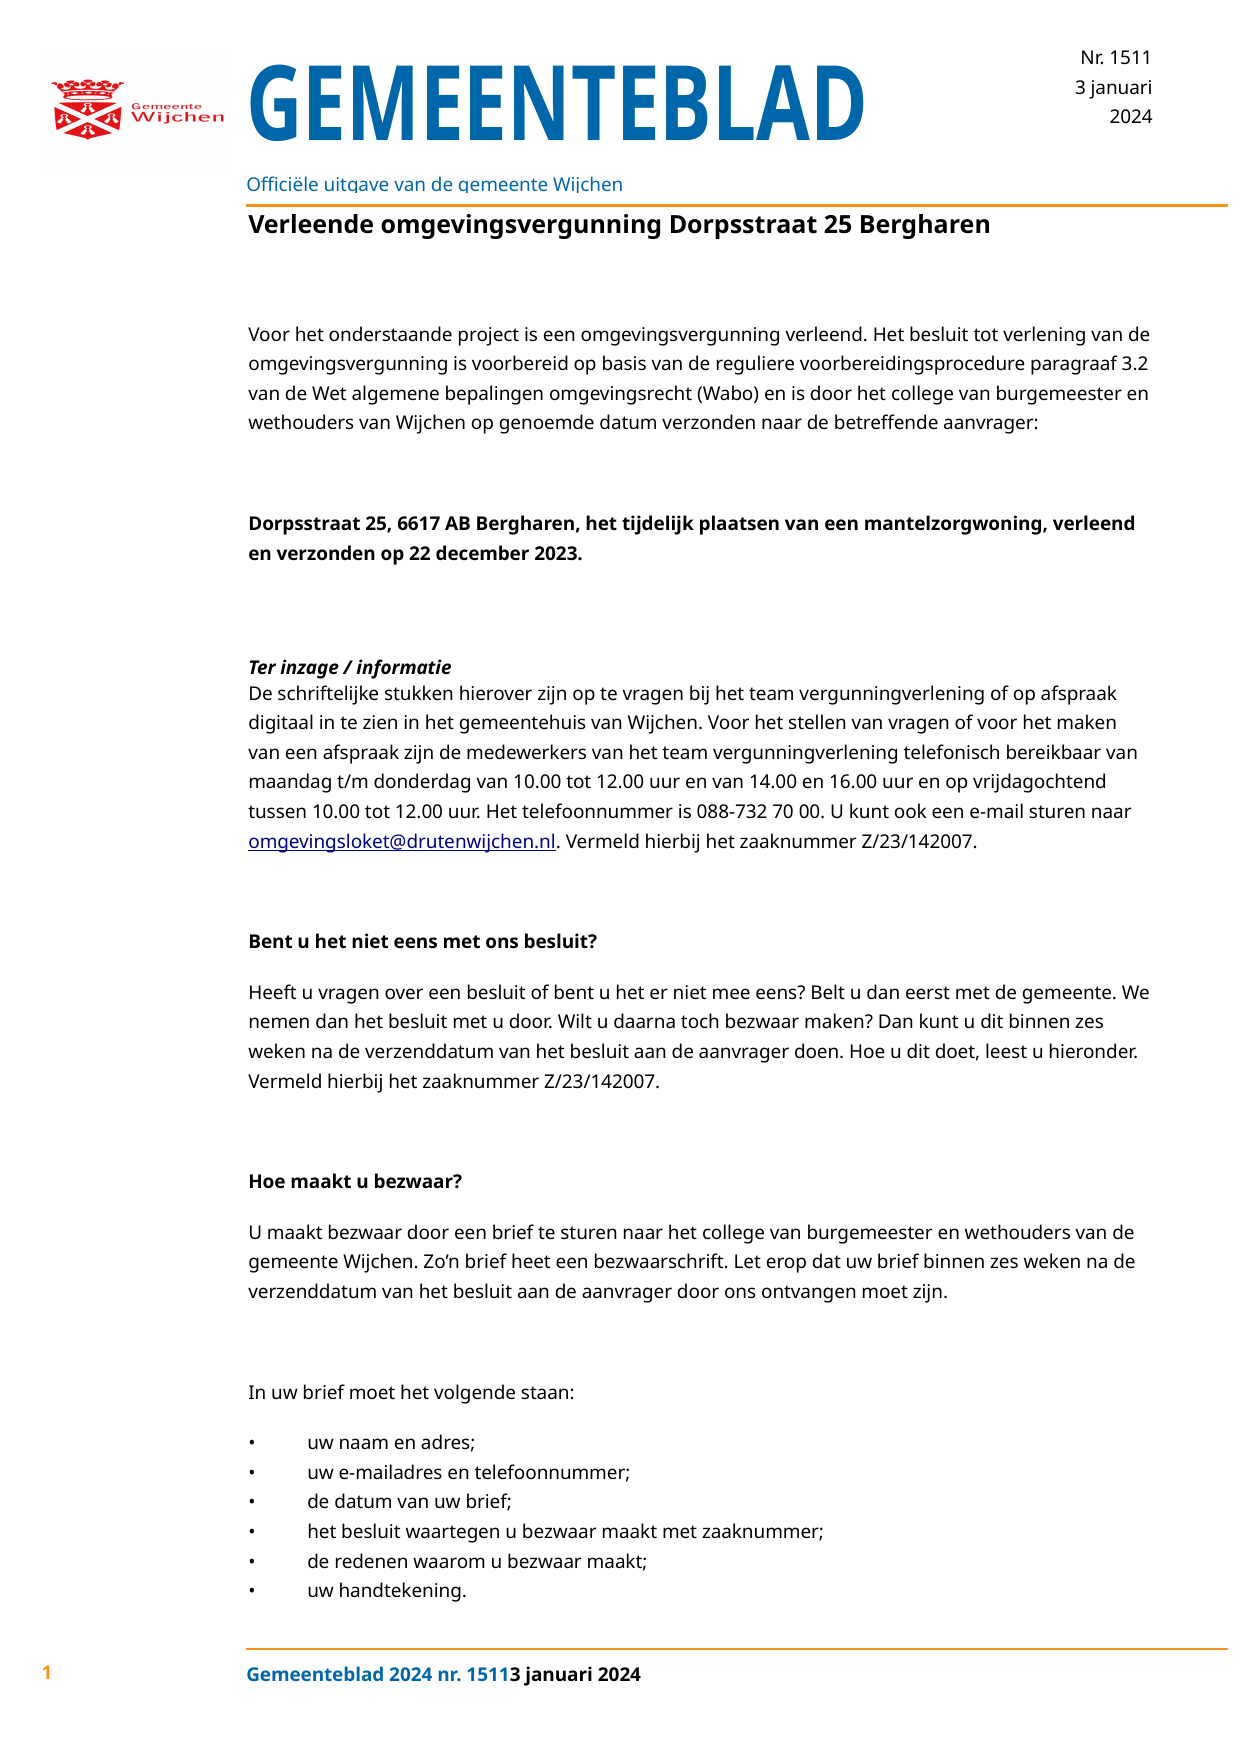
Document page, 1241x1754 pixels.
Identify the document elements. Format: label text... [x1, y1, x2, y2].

text Verleende omgevingsvergunning Dorpsstraat 25 Bergharen [248, 207, 1152, 241]
list het besluit waartegen u bezwaar maakt met zaaknummer; [248, 1518, 1152, 1544]
text Voor het onderstaande project is een omgevingsvergunning verleend. Het besluit tot verlening van de omgevingsvergunning is voorbereid op basis van de reguliere voorbereidingsprocedure paragraaf 3.2 van de Wet algemene bepalingen omgevingsrecht (Wabo) en is door het college van burgemeester en wethouders van Wijchen op genoemde datum verzonden naar de betreffende aanvrager: [248, 321, 1152, 435]
list uw handtekening. [248, 1577, 1152, 1603]
list uw e-mailadres en telefoonnummer; [248, 1459, 1152, 1485]
list de datum van uw brief; [248, 1489, 1152, 1514]
text Heeft u vragen over een besluit of bent u het er niet mee eens? Belt u dan eerst met de gemeente. We nemen dan het besluit met u door. Wilt u daarna toch bezwaar maken? Dan kunt u dit binnen zes weken na de verzenddatum van het besluit aan de aanvrager doen. Hoe u dit doet, leest u hieronder. Vermeld hierbij het zaaknummer Z/23/142007. [248, 979, 1152, 1094]
text De schriftelijke stukken hierover zijn op te vragen bij het team vergunningverlening of op afspraak digitaal in te zien in het gemeentehuis van Wijchen. Voor het stellen van vragen of voor het maken van een afspraak zijn de medewerkers van het team vergunningverlening telefonisch bereikbaar van maandag t/m donderdag van 10.00 tot 12.00 uur en van 14.00 en 16.00 uur en op vrijdagochtend tussen 10.00 tot 12.00 uur. Het telefoonnummer is 088-732 70 00. U kunt ook een e-mail sturen naar omgevingsloket@drutenwijchen.nl. Vermeld hierbij het zaaknummer Z/23/142007. [248, 680, 1152, 854]
text Ter inzage / informatie [248, 654, 1152, 680]
picture [41, 47, 231, 172]
text In uw brief moet het volgende staan: [248, 1379, 1152, 1405]
list uw naam en adres; [248, 1429, 1152, 1455]
text Dorpsstraat 25, 6617 AB Bergharen, het tijdelijk plaatsen van een mantelzorgwoning, verleend en verzonden op 22 december 2023. [248, 510, 1152, 566]
text Bent u het niet eens met ons besluit? [248, 929, 1152, 954]
text U maakt bezwaar door een brief te sturen naar het college van burgemeester en wethouders van de gemeente Wijchen. Zo’n brief heet een bezwaarschrift. Let erop dat uw brief binnen zes weken na de verzenddatum van het besluit aan de aanvrager door ons ontvangen moet zijn. [248, 1219, 1152, 1304]
list de redenen waarom u bezwaar maakt; [248, 1548, 1152, 1574]
text Hoe maakt u bezwaar? [248, 1169, 1152, 1194]
